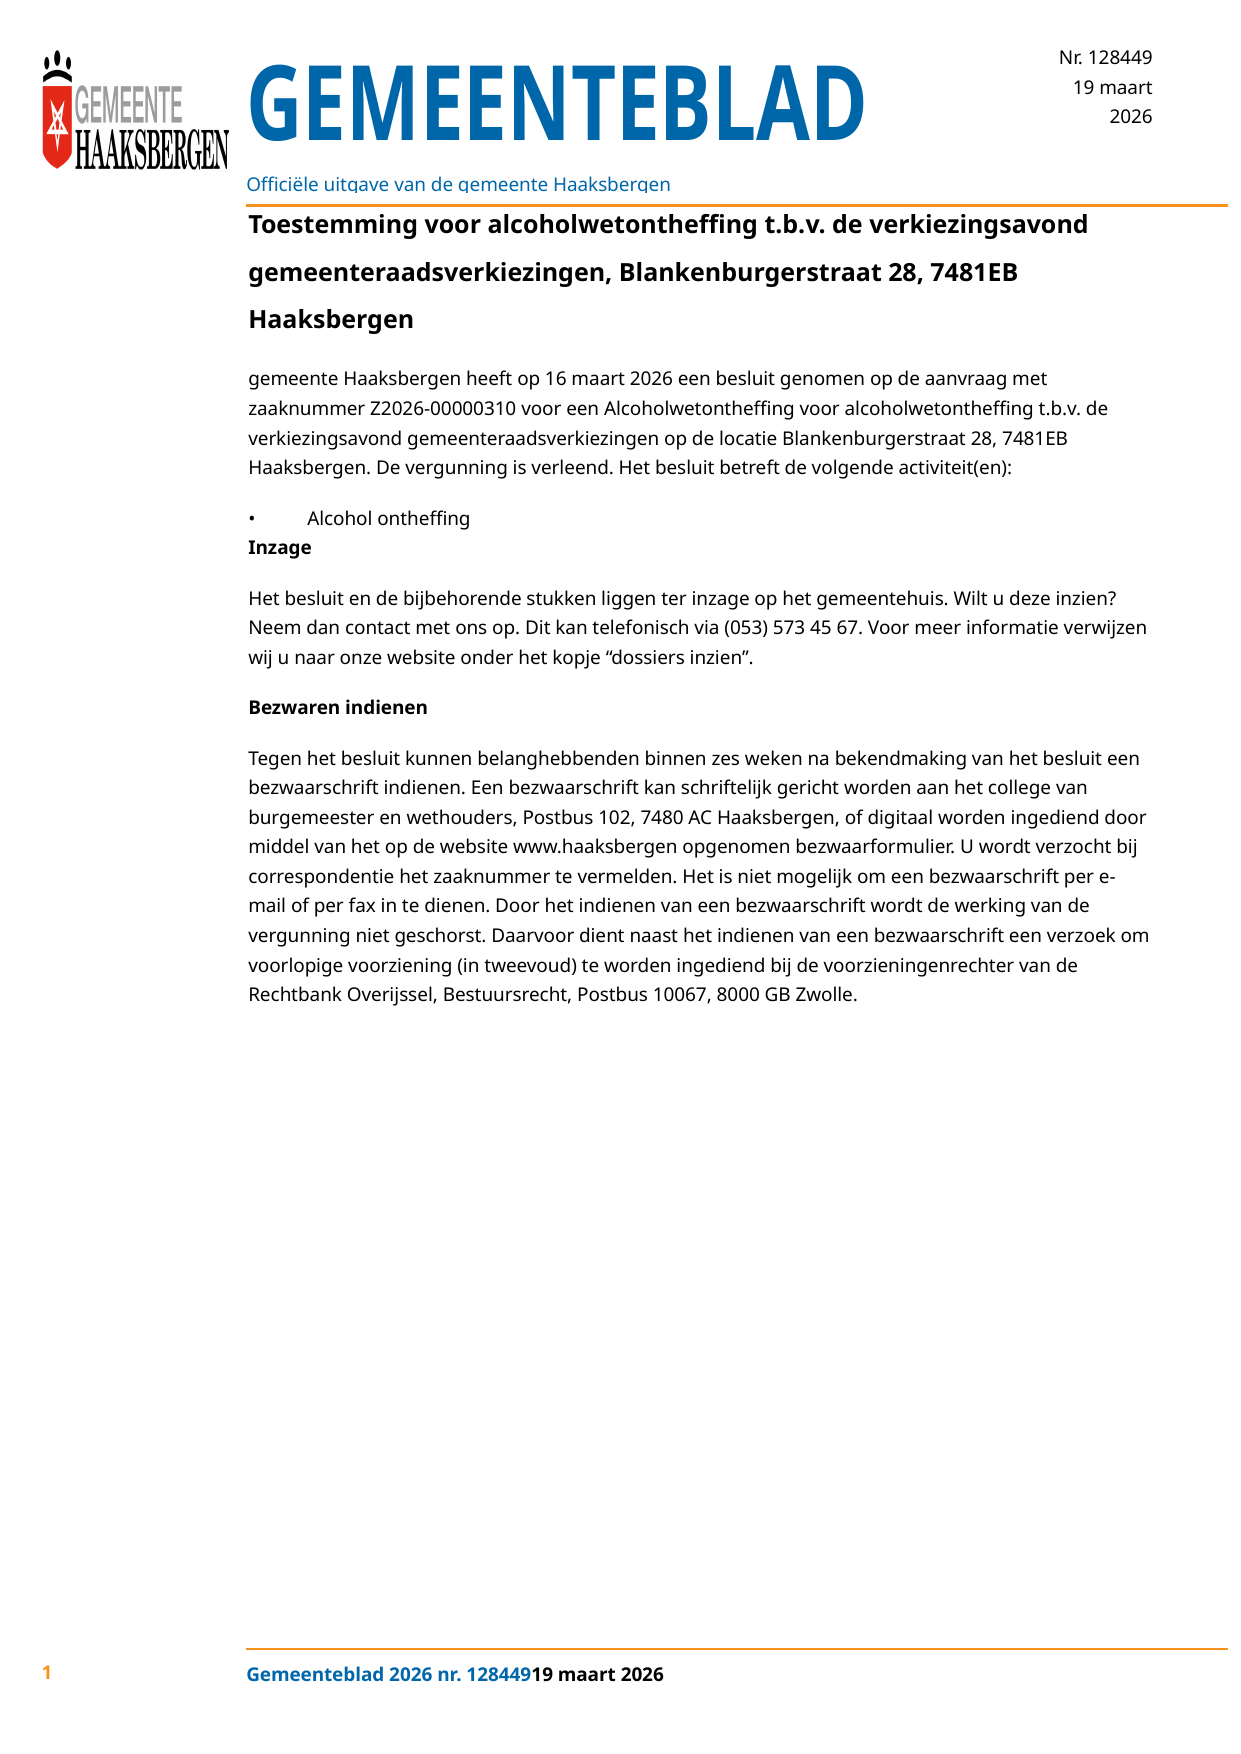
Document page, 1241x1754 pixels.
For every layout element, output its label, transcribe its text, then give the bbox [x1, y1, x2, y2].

list Alcohol ontheffing [248, 505, 1152, 530]
text Bezwaren indienen [248, 694, 1152, 720]
text Het besluit en de bijbehorende stukken liggen ter inzage op het gemeentehuis. Wilt u deze inzien? Neem dan contact met ons op. Dit kan telefonisch via (053) 573 45 67. Voor meer informatie verwijzen wij u naar onze website onder het kopje “dossiers inzien”. [248, 585, 1152, 669]
text Inzage [248, 534, 1152, 560]
text Tegen het besluit kunnen belanghebbenden binnen zes weken na bekendmaking van het besluit een bezwaarschrift indienen. Een bezwaarschrift kan schriftelijk gericht worden aan het college van burgemeester en wethouders, Postbus 102, 7480 AC Haaksbergen, of digitaal worden ingediend door middel van het op de website www.haaksbergen opgenomen bezwaarformulier. U wordt verzocht bij correspondentie het zaaknummer te vermelden. Het is niet mogelijk om een bezwaarschrift per e-mail of per fax in te dienen. Door het indienen van een bezwaarschrift wordt de werking van de vergunning niet geschorst. Daarvoor dient naast het indienen van een bezwaarschrift een verzoek om voorlopige voorziening (in tweevoud) te worden ingediend bij de voorzieningenrechter van de Rechtbank Overijssel, Bestuursrecht, Postbus 10067, 8000 GB Zwolle. [248, 745, 1152, 1007]
text Toestemming voor alcoholwetontheffing t.b.v. de verkiezingsavond gemeenteraadsverkiezingen, Blankenburgerstraat 28, 7481EB Haaksbergen [248, 207, 1152, 336]
text gemeente Haaksbergen heeft op 16 maart 2026 een besluit genomen op de aanvraag met zaaknummer Z2026-00000310 voor een Alcoholwetontheffing voor alcoholwetontheffing t.b.v. de verkiezingsavond gemeenteraadsverkiezingen op de locatie Blankenburgerstraat 28, 7481EB Haaksbergen. De vergunning is verleend. Het besluit betreft de volgende activiteit(en): [248, 366, 1152, 480]
picture [41, 47, 231, 172]
